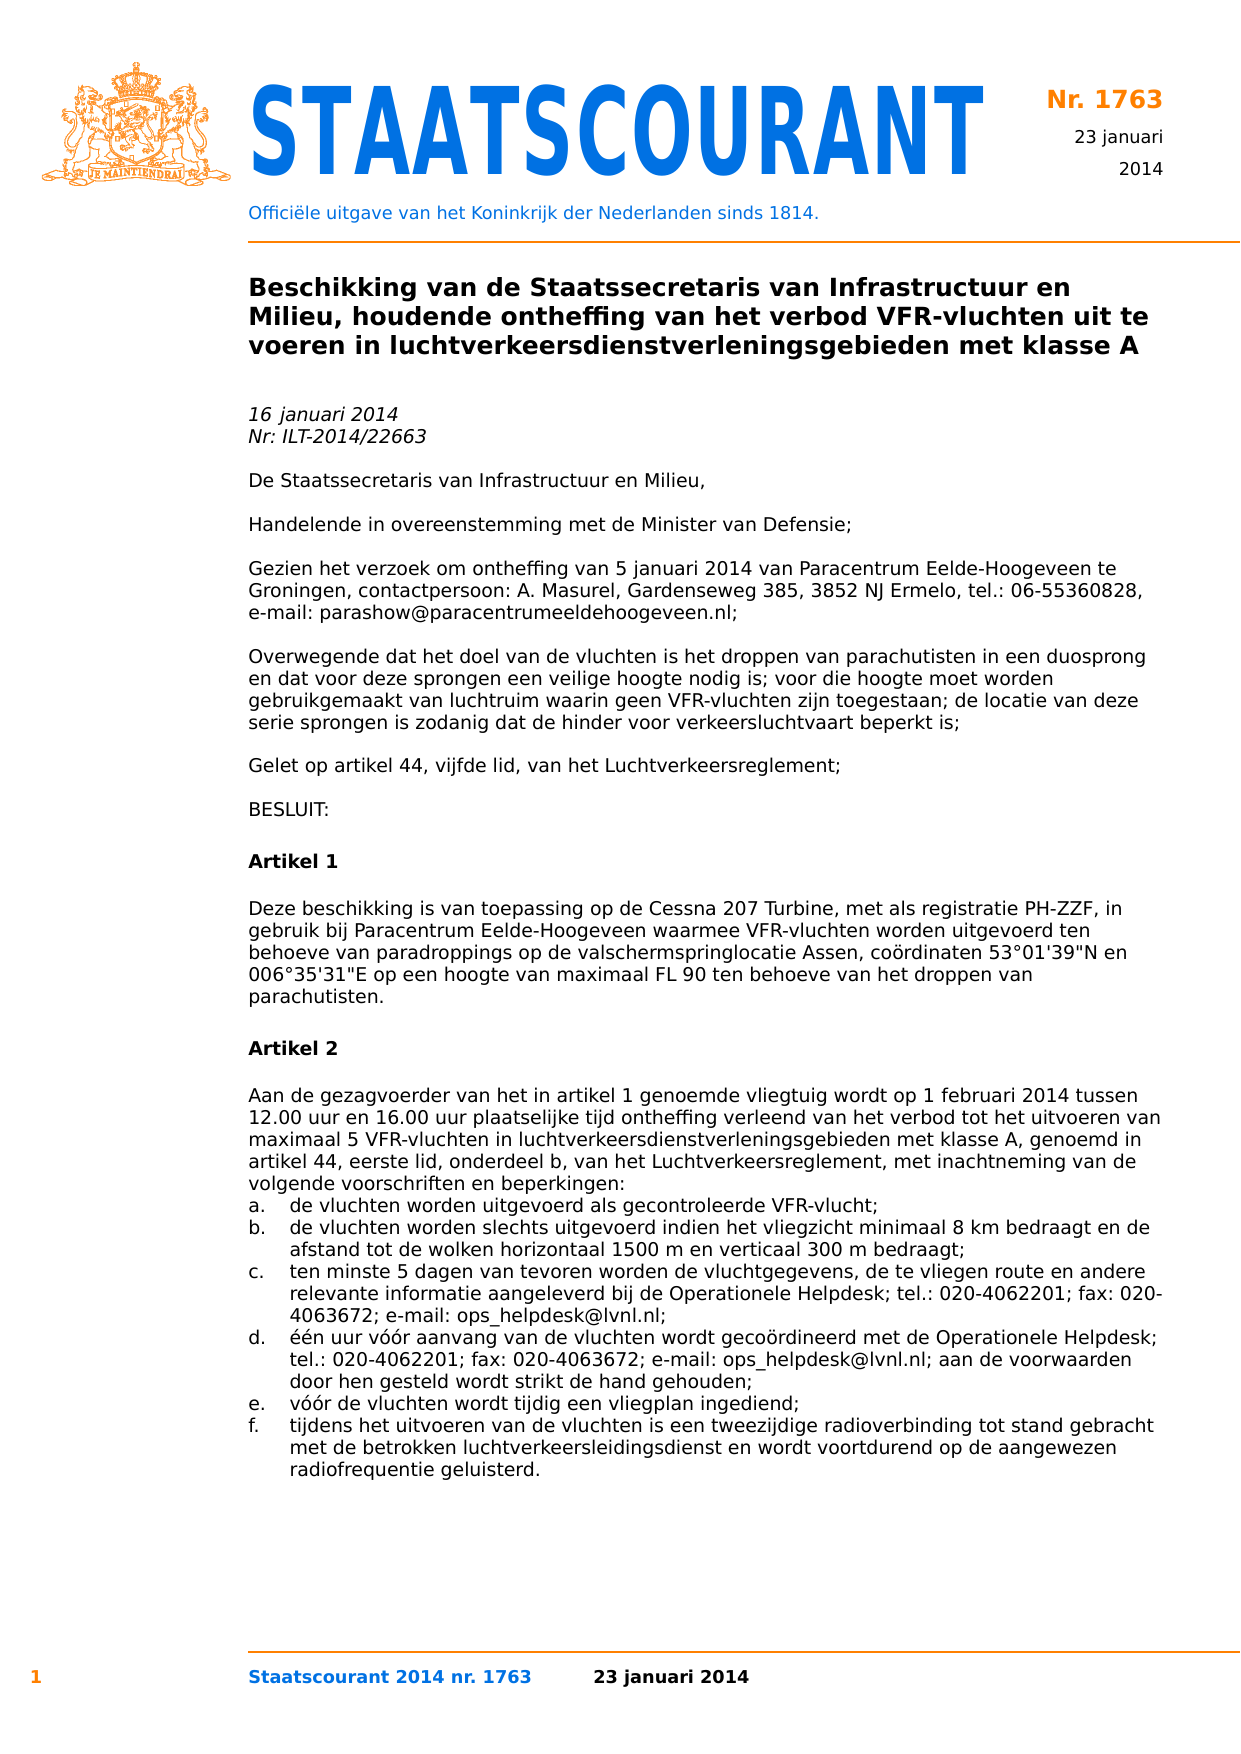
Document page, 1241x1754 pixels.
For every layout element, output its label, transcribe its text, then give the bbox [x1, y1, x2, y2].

text Handelende in overeenstemming met de Minister van Defensie; [248, 514, 1163, 536]
picture [41, 62, 231, 186]
table_header [25, 62, 248, 241]
table_header STAATSCOURANT [248, 62, 998, 203]
text d. één uur vóór aanvang van de vluchten wordt gecoördineerd met de Operationele Helpdesk; tel.: 020-4062201; fax: 020-4063672; e-mail: ops_helpdesk@lvnl.nl; aan de voorwaarden door hen gesteld wordt strikt de hand gehouden; [248, 1327, 1163, 1393]
table_header Nr. 1763 [998, 62, 1240, 121]
text Gezien het verzoek om ontheffing van 5 januari 2014 van Paracentrum Eelde-Hoogeveen te Groningen, contactpersoon: A. Masurel, Gardenseweg 385, 3852 NJ Ermelo, tel.: 06-55360828, e-mail: parashow@paracentrumeeldehoogeveen.nl; [248, 558, 1163, 624]
text Nr: ILT-2014/22663 [248, 426, 1163, 448]
text c. ten minste 5 dagen van tevoren worden de vluchtgegevens, de te vliegen route en andere relevante informatie aangeleverd bij de Operationele Helpdesk; tel.: 020-4062201; fax: 020-4063672; e-mail: ops_helpdesk@lvnl.nl; [248, 1261, 1163, 1327]
text De Staatssecretaris van Infrastructuur en Milieu, [248, 470, 1163, 492]
table_cell Officiële uitgave van het Koninkrijk der Nederlanden sinds 1814. [248, 203, 1240, 241]
subtitle Beschikking van de Staatssecretaris van Infrastructuur en Milieu, houdende ontheffing van het verbod VFR-vluchten uit te voeren in luchtverkeersdienstverleningsgebieden met klasse A [248, 273, 1163, 361]
table_cell 2014 [998, 153, 1240, 203]
text a. de vluchten worden uitgevoerd als gecontroleerde VFR-vlucht; [248, 1195, 1163, 1217]
text Aan de gezagvoerder van het in artikel 1 genoemde vliegtuig wordt op 1 februari 2014 tussen 12.00 uur en 16.00 uur plaatselijke tijd ontheffing verleend van het verbod tot het uitvoeren van maximaal 5 VFR-vluchten in luchtverkeersdienstverleningsgebieden met klasse A, genoemd in artikel 44, eerste lid, onderdeel b, van het Luchtverkeersreglement, met inachtneming van de volgende voorschriften en beperkingen: [248, 1085, 1163, 1195]
text Overwegende dat het doel van de vluchten is het droppen van parachutisten in een duosprong en dat voor deze sprongen een veilige hoogte nodig is; voor die hoogte moet worden gebruikgemaakt van luchtruim waarin geen VFR-vluchten zijn toegestaan; de locatie van deze serie sprongen is zodanig dat de hinder voor verkeersluchtvaart beperkt is; [248, 646, 1163, 733]
text Deze beschikking is van toepassing op de Cessna 207 Turbine, met als registratie PH-ZZF, in gebruik bij Paracentrum Eelde-Hoogeveen waarmee VFR-vluchten worden uitgevoerd ten behoeve van paradroppings op de valschermspringlocatie Assen, coördinaten 53°01'39"N en 006°35'31"E op een hoogte van maximaal FL 90 ten behoeve van het droppen van parachutisten. [248, 898, 1163, 1008]
subtitle Artikel 2 [248, 1038, 1163, 1060]
text b. de vluchten worden slechts uitgevoerd indien het vliegzicht minimaal 8 km bedraagt en de afstand tot de wolken horizontaal 1500 m en verticaal 300 m bedraagt; [248, 1217, 1163, 1261]
text f. tijdens het uitvoeren van de vluchten is een tweezijdige radioverbinding tot stand gebracht met de betrokken luchtverkeersleidingsdienst en wordt voortdurend op de aangewezen radiofrequentie geluisterd. [248, 1415, 1163, 1481]
text Gelet op artikel 44, vijfde lid, van het Luchtverkeersreglement; [248, 755, 1163, 777]
text e. vóór de vluchten wordt tijdig een vliegplan ingediend; [248, 1393, 1163, 1415]
table_cell 23 januari [998, 121, 1240, 153]
subtitle Artikel 1 [248, 851, 1163, 873]
text 16 januari 2014 [248, 404, 1163, 426]
text BESLUIT: [248, 799, 1163, 821]
